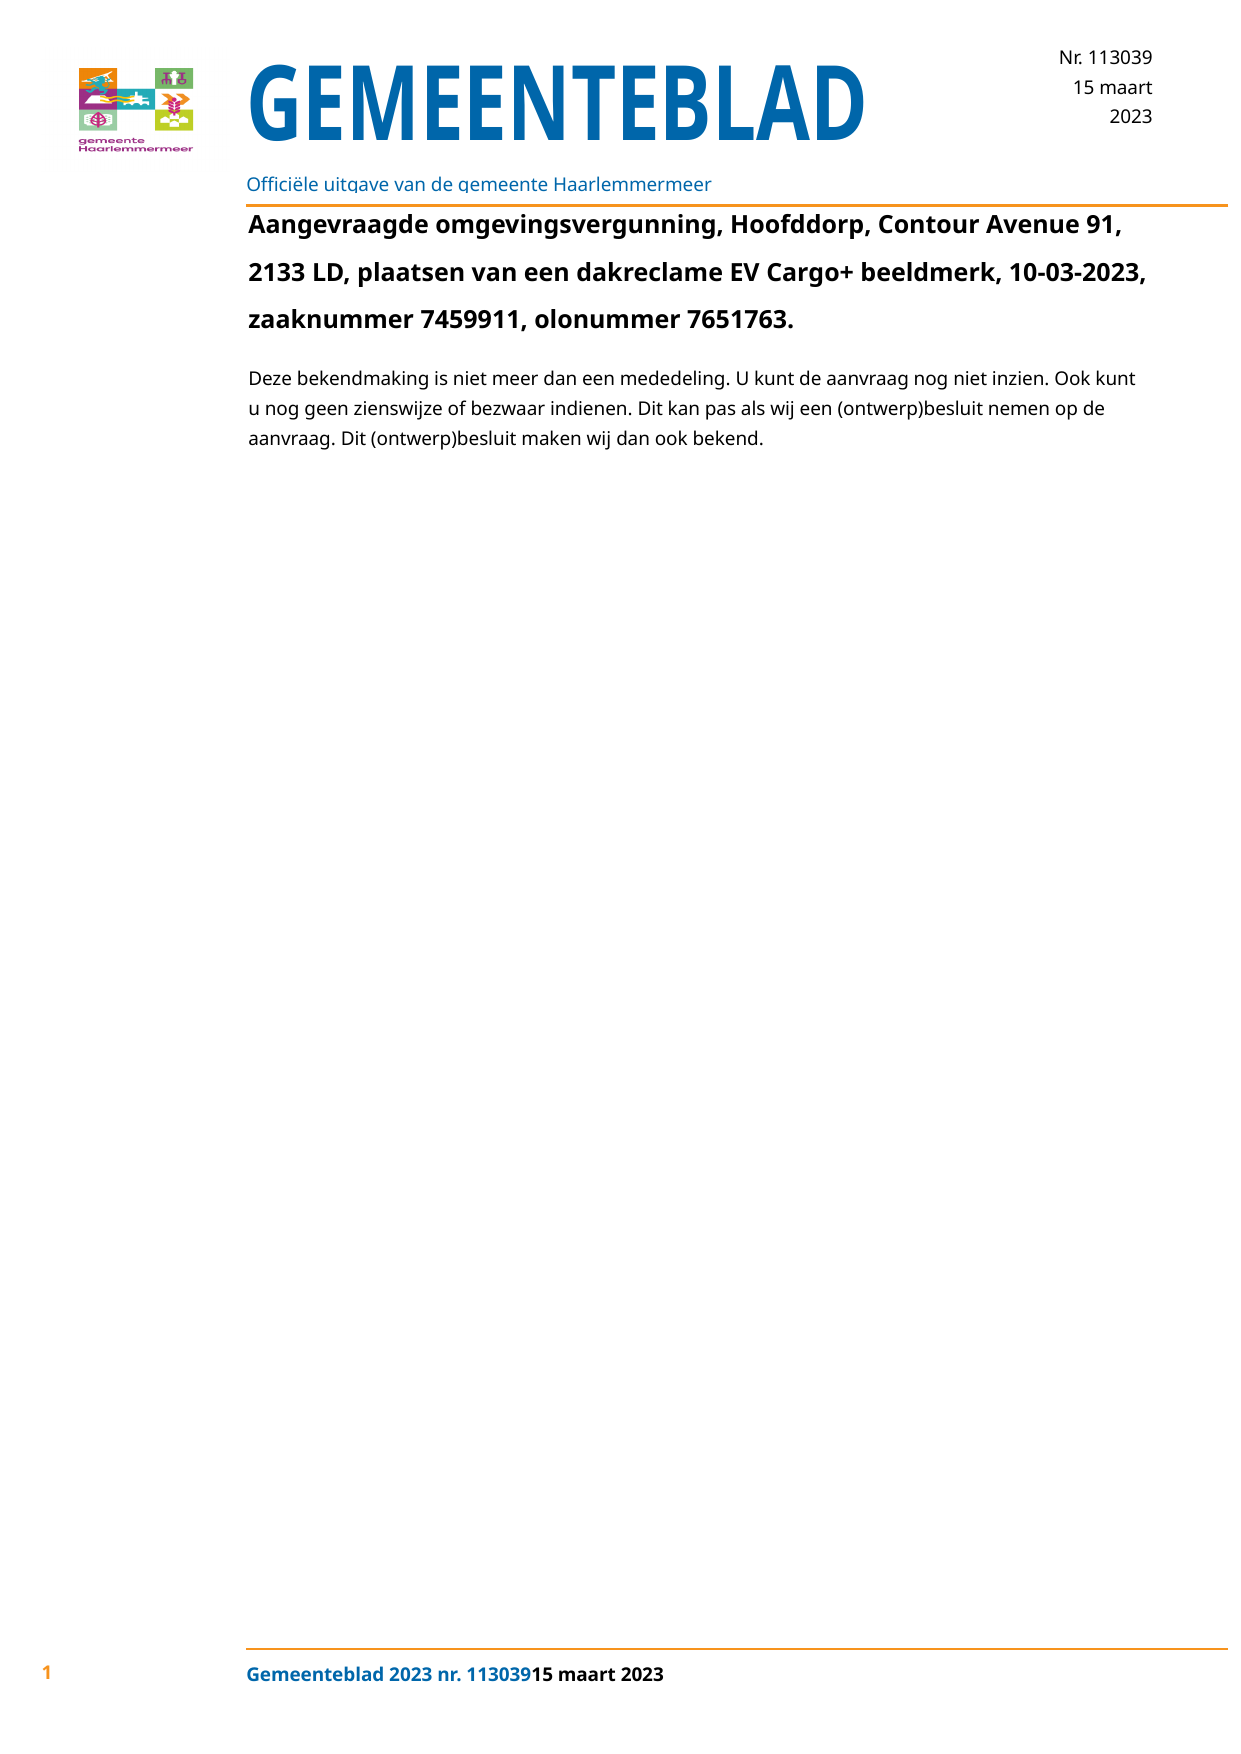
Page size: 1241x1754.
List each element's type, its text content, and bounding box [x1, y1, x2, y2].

picture [41, 47, 231, 172]
text Deze bekendmaking is niet meer dan een mededeling. U kunt de aanvraag nog niet inzien. Ook kunt u nog geen zienswijze of bezwaar indienen. Dit kan pas als wij een (ontwerp)besluit nemen op de aanvraag. Dit (ontwerp)besluit maken wij dan ook bekend. [248, 366, 1152, 450]
text Aangevraagde omgevingsvergunning, Hoofddorp, Contour Avenue 91, 2133 LD, plaatsen van een dakreclame EV Cargo+ beeldmerk, 10-03-2023, zaaknummer 7459911, olonummer 7651763. [248, 207, 1152, 336]
